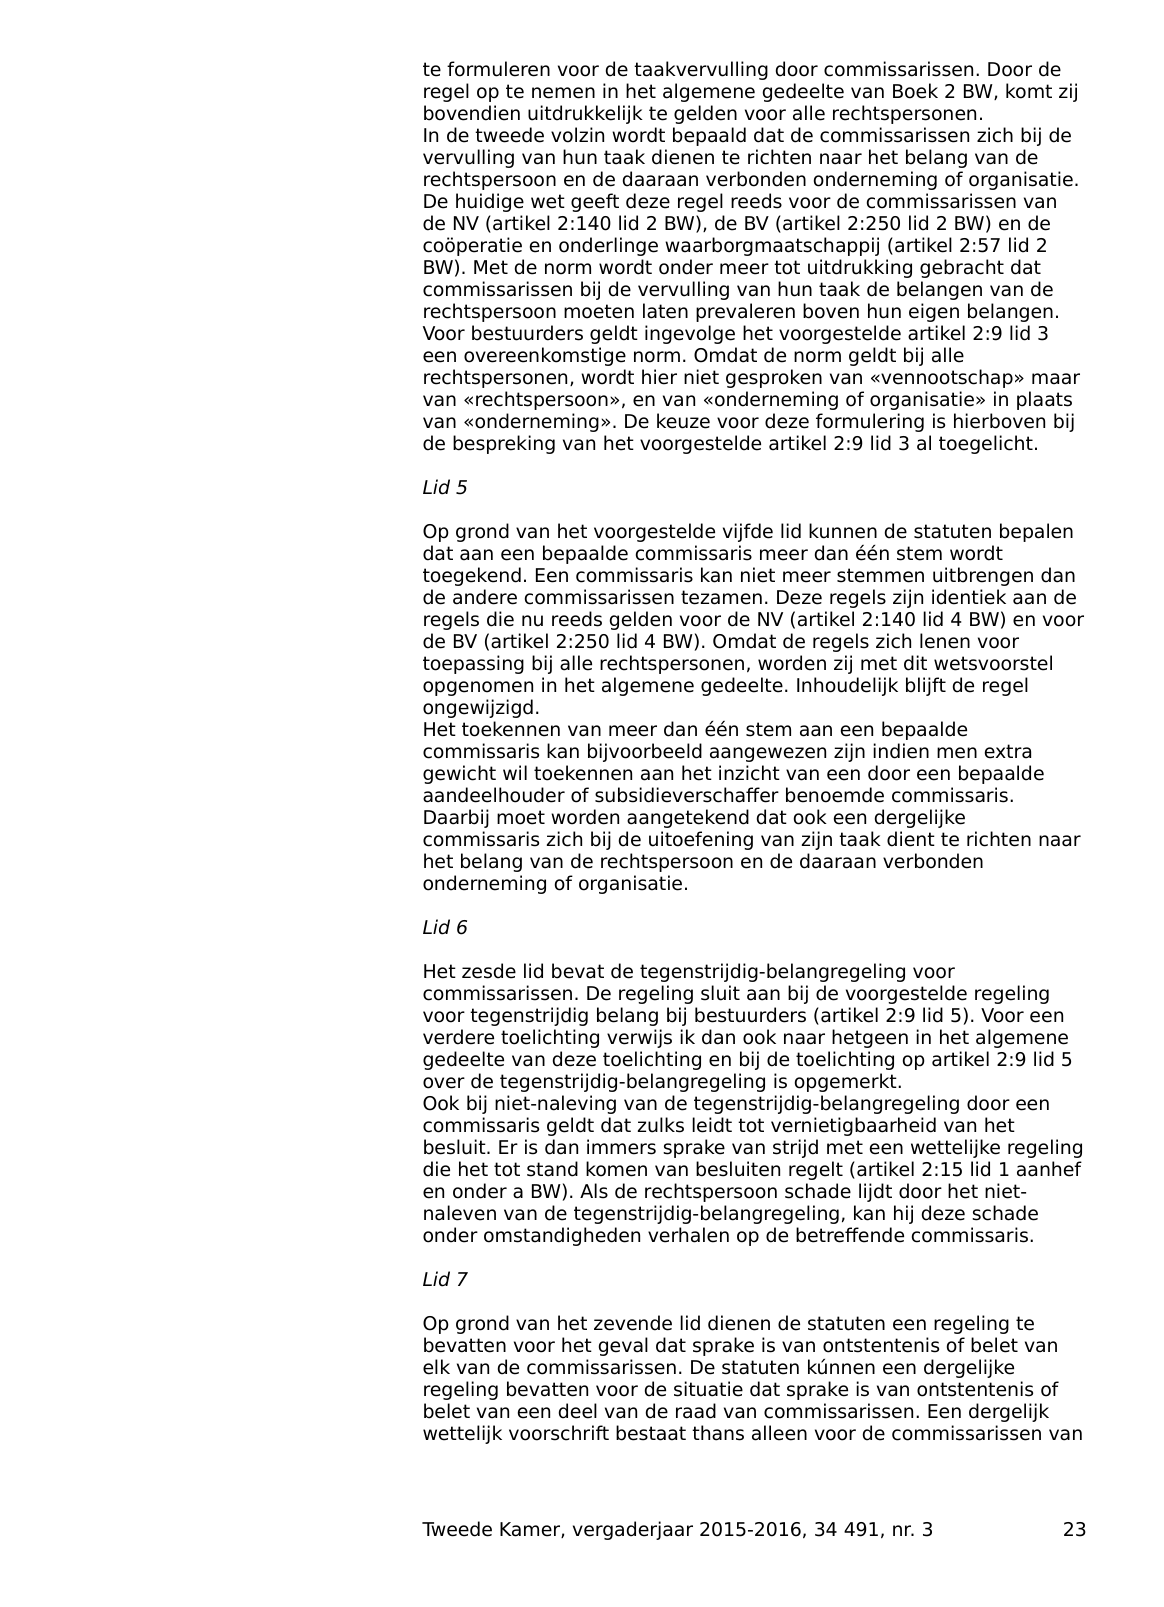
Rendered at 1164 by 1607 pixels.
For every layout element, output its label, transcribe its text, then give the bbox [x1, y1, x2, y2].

subtitle Lid 6 [422, 917, 1087, 939]
subtitle Lid 5 [422, 477, 1087, 499]
text Het zesde lid bevat de tegenstrijdig-belangregeling voor commissarissen. De regeling sluit aan bij de voorgestelde regeling voor tegenstrijdig belang bij bestuurders (artikel 2:9 lid 5). Voor een verdere toelichting verwijs ik dan ook naar hetgeen in het algemene gedeelte van deze toelichting en bij de toelichting op artikel 2:9 lid 5 over de tegenstrijdig-belangregeling is opgemerkt. [422, 961, 1087, 1093]
text Ook bij niet-naleving van de tegenstrijdig-belangregeling door een commissaris geldt dat zulks leidt tot vernietigbaarheid van het besluit. Er is dan immers sprake van strijd met een wettelijke regeling die het tot stand komen van besluiten regelt (artikel 2:15 lid 1 aanhef en onder a BW). Als de rechtspersoon schade lijdt door het niet-naleven van de tegenstrijdig-belangregeling, kan hij deze schade onder omstandigheden verhalen op de betreffende commissaris. [422, 1093, 1087, 1247]
text te formuleren voor de taakvervulling door commissarissen. Door de regel op te nemen in het algemene gedeelte van Boek 2 BW, komt zij bovendien uitdrukkelijk te gelden voor alle rechtspersonen. [422, 59, 1087, 125]
text Het toekennen van meer dan één stem aan een bepaalde commissaris kan bijvoorbeeld aangewezen zijn indien men extra gewicht wil toekennen aan het inzicht van een door een bepaalde aandeelhouder of subsidieverschaffer benoemde commissaris. Daarbij moet worden aangetekend dat ook een dergelijke commissaris zich bij de uitoefening van zijn taak dient te richten naar het belang van de rechtspersoon en de daaraan verbonden onderneming of organisatie. [422, 719, 1087, 895]
text Op grond van het voorgestelde vijfde lid kunnen de statuten bepalen dat aan een bepaalde commissaris meer dan één stem wordt toegekend. Een commissaris kan niet meer stemmen uitbrengen dan de andere commissarissen tezamen. Deze regels zijn identiek aan de regels die nu reeds gelden voor de NV (artikel 2:140 lid 4 BW) en voor de BV (artikel 2:250 lid 4 BW). Omdat de regels zich lenen voor toepassing bij alle rechtspersonen, worden zij met dit wetsvoorstel opgenomen in het algemene gedeelte. Inhoudelijk blijft de regel ongewijzigd. [422, 521, 1087, 719]
text Op grond van het zevende lid dienen de statuten een regeling te bevatten voor het geval dat sprake is van ontstentenis of belet van elk van de commissarissen. De statuten kúnnen een dergelijke regeling bevatten voor de situatie dat sprake is van ontstentenis of belet van een deel van de raad van commissarissen. Een dergelijk wettelijk voorschrift bestaat thans alleen voor de commissarissen van [422, 1313, 1087, 1445]
subtitle Lid 7 [422, 1269, 1087, 1291]
text In de tweede volzin wordt bepaald dat de commissarissen zich bij de vervulling van hun taak dienen te richten naar het belang van de rechtspersoon en de daaraan verbonden onderneming of organisatie. De huidige wet geeft deze regel reeds voor de commissarissen van de NV (artikel 2:140 lid 2 BW), de BV (artikel 2:250 lid 2 BW) en de coöperatie en onderlinge waarborgmaatschappij (artikel 2:57 lid 2 BW). Met de norm wordt onder meer tot uitdrukking gebracht dat commissarissen bij de vervulling van hun taak de belangen van de rechtspersoon moeten laten prevaleren boven hun eigen belangen. Voor bestuurders geldt ingevolge het voorgestelde artikel 2:9 lid 3 een overeenkomstige norm. Omdat de norm geldt bij alle rechtspersonen, wordt hier niet gesproken van «vennootschap» maar van «rechtspersoon», en van «onderneming of organisatie» in plaats van «onderneming». De keuze voor deze formulering is hierboven bij de bespreking van het voorgestelde artikel 2:9 lid 3 al toegelicht. [422, 125, 1087, 455]
